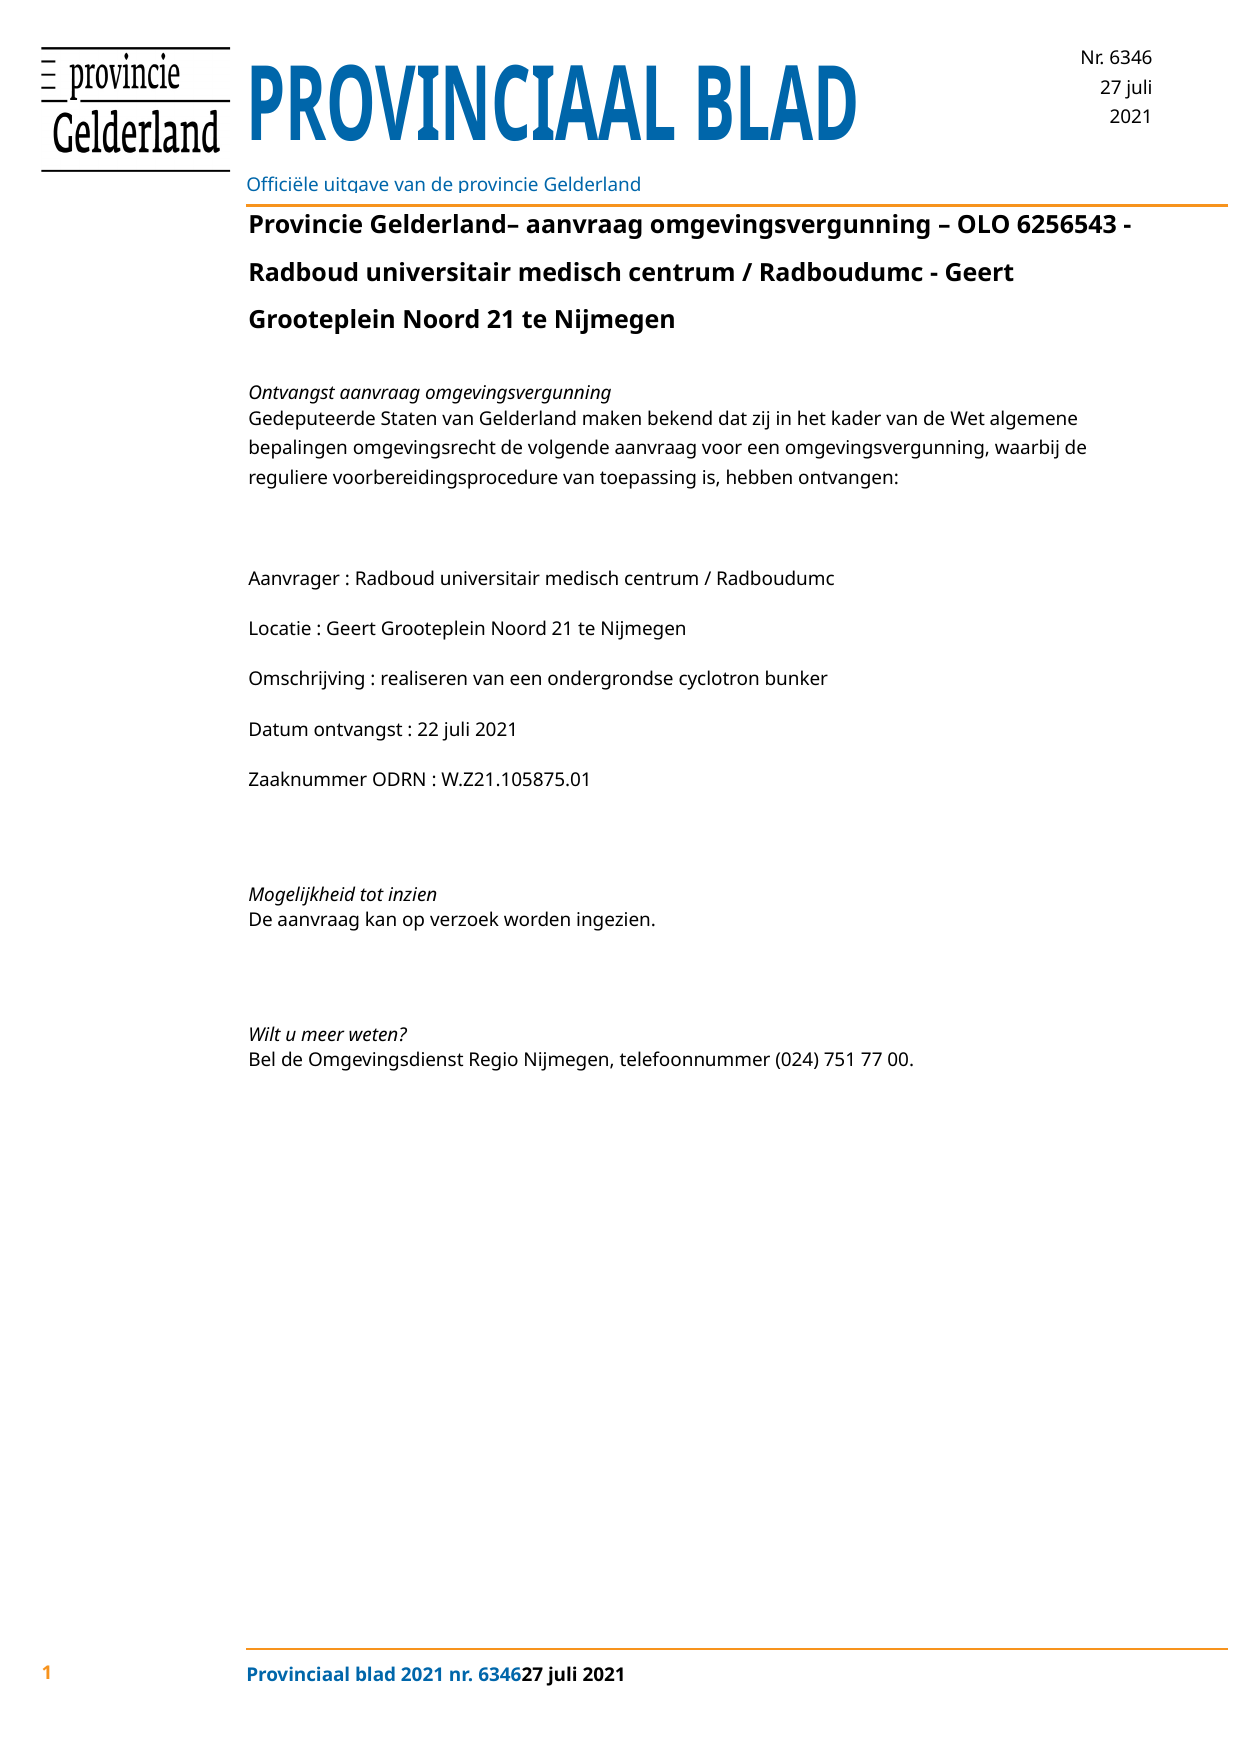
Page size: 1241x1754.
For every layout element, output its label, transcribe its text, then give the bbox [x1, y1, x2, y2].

text Datum ontvangst : 22 juli 2021 [248, 716, 1152, 742]
text Bel de Omgevingsdienst Regio Nijmegen, telefoonnummer (024) 751 77 00. [248, 1047, 1152, 1072]
text Wilt u meer weten? [248, 1021, 1152, 1047]
text Omschrijving : realiseren van een ondergrondse cyclotron bunker [248, 666, 1152, 691]
text Ontvangst aanvraag omgevingsvergunning [248, 379, 1152, 405]
picture [41, 47, 231, 172]
text Mogelijkheid tot inzien [248, 881, 1152, 907]
text De aanvraag kan op verzoek worden ingezien. [248, 907, 1152, 932]
text Provincie Gelderland– aanvraag omgevingsvergunning – OLO 6256543 - Radboud universitair medisch centrum / Radboudumc - Geert Grooteplein Noord 21 te Nijmegen [248, 207, 1152, 336]
text Zaaknummer ODRN : W.Z21.105875.01 [248, 766, 1152, 792]
text Aanvrager : Radboud universitair medisch centrum / Radboudumc [248, 565, 1152, 591]
text Locatie : Geert Grooteplein Noord 21 te Nijmegen [248, 615, 1152, 641]
text Gedeputeerde Staten van Gelderland maken bekend dat zij in het kader van de Wet algemene bepalingen omgevingsrecht de volgende aanvraag voor een omgevingsvergunning, waarbij de reguliere voorbereidingsprocedure van toepassing is, hebben ontvangen: [248, 405, 1152, 490]
